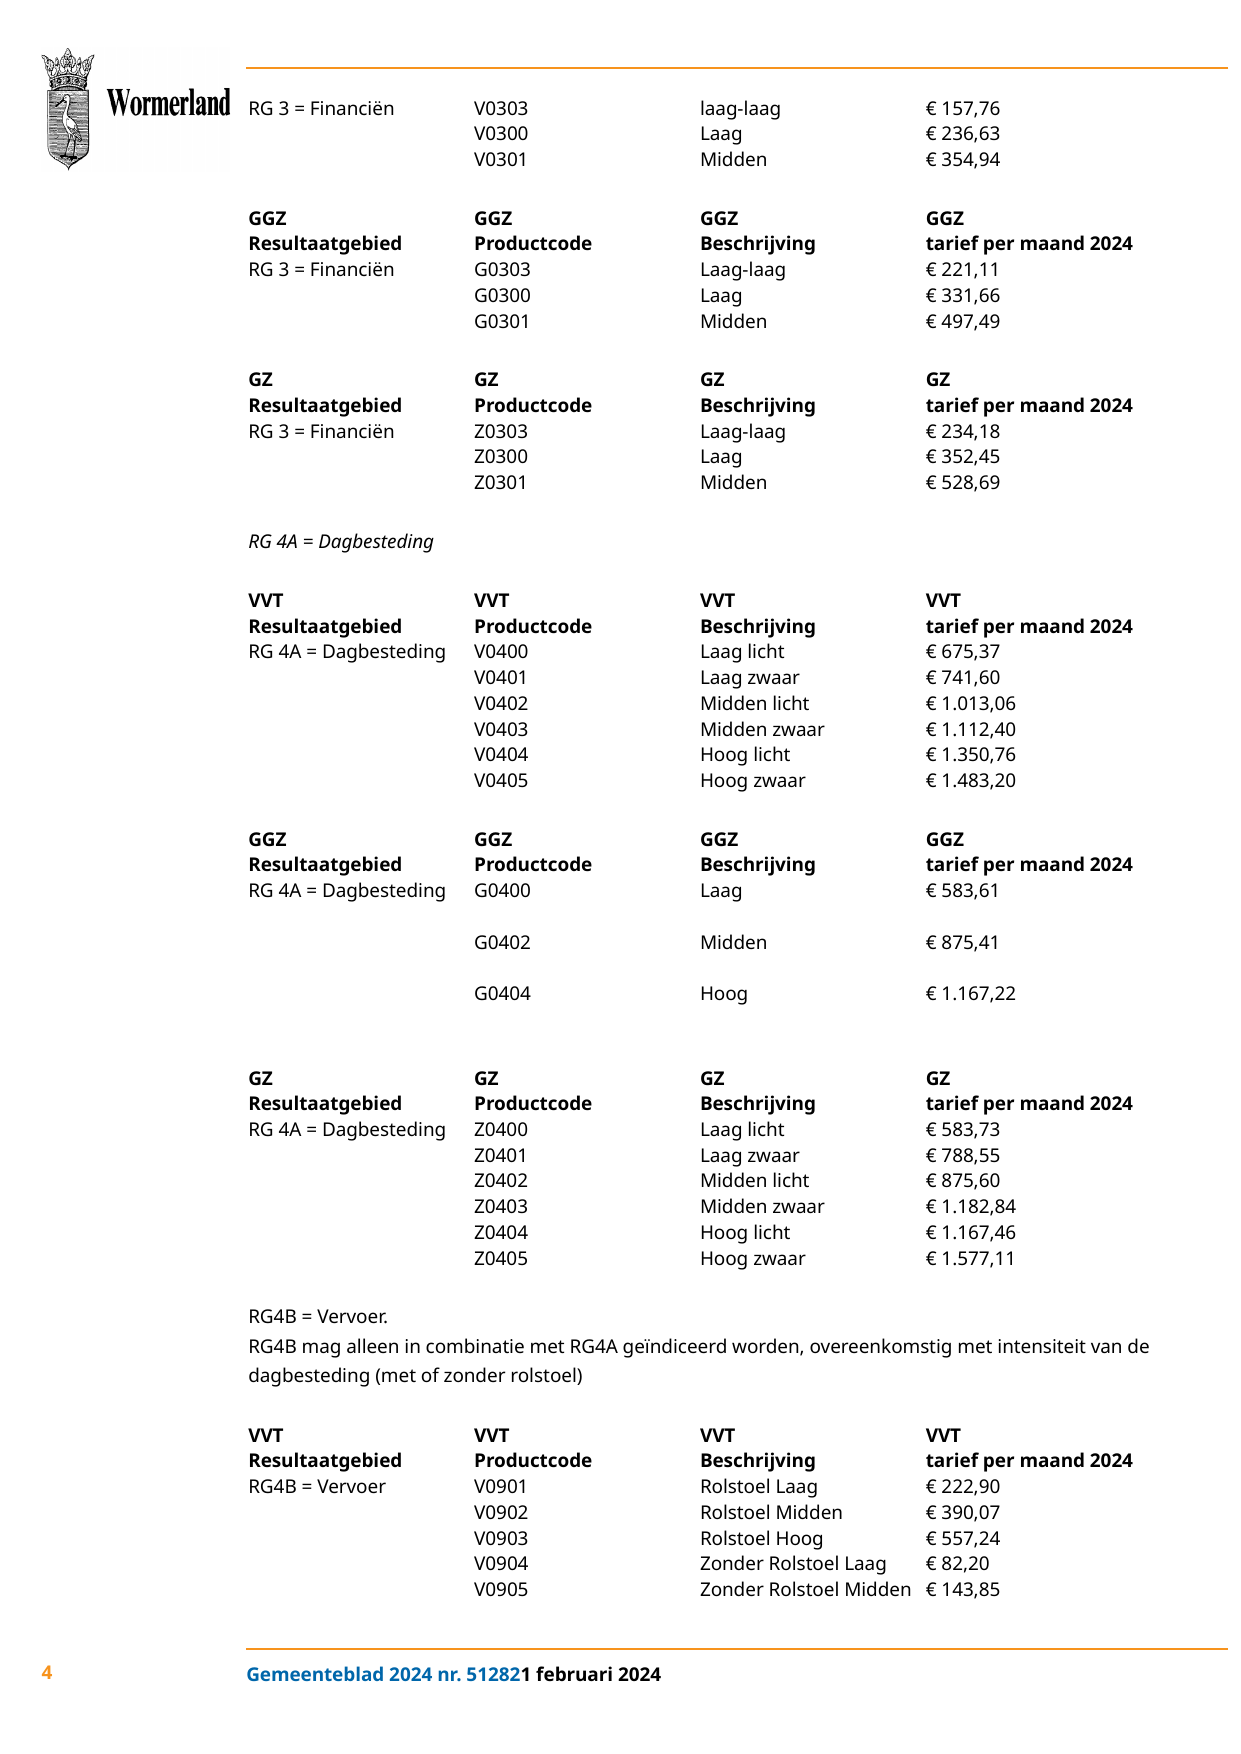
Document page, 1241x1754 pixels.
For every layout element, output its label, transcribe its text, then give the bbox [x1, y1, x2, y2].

table_header GGZ [926, 205, 1152, 231]
table_cell [926, 903, 1152, 929]
table_cell Midden [700, 929, 926, 954]
table_cell € 222,90 [926, 1473, 1152, 1499]
table_cell € 875,41 [926, 929, 1152, 954]
table_cell [926, 955, 1152, 980]
table_cell Productcode [474, 852, 700, 877]
table_cell € 1.013,06 [926, 690, 1152, 716]
table_cell € 143,85 [926, 1576, 1152, 1602]
table_header GZ [700, 1065, 926, 1090]
table_cell € 157,76 [926, 95, 1152, 121]
table_cell [474, 1006, 700, 1032]
table_cell Z0301 [474, 469, 700, 495]
table_cell Beschrijving [700, 1448, 926, 1473]
table_header GGZ [700, 826, 926, 852]
table_cell laag-laag [700, 95, 926, 121]
table_cell Laag [700, 121, 926, 146]
table_cell V0400 [474, 639, 700, 664]
table_header GZ [926, 366, 1152, 392]
table_header GGZ [248, 205, 474, 231]
table_cell Z0401 [474, 1142, 700, 1168]
table_cell € 352,45 [926, 444, 1152, 469]
table_cell Midden [700, 146, 926, 172]
table_cell Z0400 [474, 1116, 700, 1142]
table_cell tarief per maand 2024 [926, 231, 1152, 256]
table_cell tarief per maand 2024 [926, 392, 1152, 418]
text RG 4A = Dagbesteding [248, 528, 1152, 554]
table_cell € 528,69 [926, 469, 1152, 495]
table_cell [474, 955, 700, 980]
table_cell Productcode [474, 231, 700, 256]
table_cell V0301 [474, 146, 700, 172]
table_cell V0303 [474, 95, 700, 121]
table_cell Midden licht [700, 1168, 926, 1193]
table_cell V0904 [474, 1550, 700, 1576]
table_cell [700, 1006, 926, 1032]
text RG4B = Vervoer. [248, 1303, 1152, 1329]
table_cell € 390,07 [926, 1499, 1152, 1525]
table_header VVT [248, 587, 474, 613]
table_cell Laag licht [700, 639, 926, 664]
table_cell [700, 903, 926, 929]
table_cell Productcode [474, 392, 700, 418]
table_cell Resultaatgebied [248, 1090, 474, 1116]
table_header VVT [474, 587, 700, 613]
table_header GZ [248, 366, 474, 392]
table_header GZ [474, 1065, 700, 1090]
table_cell G0301 [474, 308, 700, 333]
table_cell G0402 [474, 929, 700, 954]
table_cell Beschrijving [700, 852, 926, 877]
table_header VVT [700, 1422, 926, 1447]
table_header VVT [700, 587, 926, 613]
table_cell Z0402 [474, 1168, 700, 1193]
table_cell V0405 [474, 767, 700, 793]
table_cell € 1.577,11 [926, 1245, 1152, 1271]
table_cell G0303 [474, 256, 700, 282]
table_cell V0403 [474, 716, 700, 742]
table_cell Laag licht [700, 1116, 926, 1142]
table_cell € 788,55 [926, 1142, 1152, 1168]
table_cell Midden [700, 308, 926, 333]
table_cell Beschrijving [700, 1090, 926, 1116]
table_cell € 583,61 [926, 878, 1152, 903]
table_cell € 1.483,20 [926, 767, 1152, 793]
table_cell € 1.182,84 [926, 1193, 1152, 1219]
table_cell V0901 [474, 1473, 700, 1499]
table_header VVT [474, 1422, 700, 1447]
table_cell € 1.167,22 [926, 980, 1152, 1006]
table_header GGZ [248, 826, 474, 852]
table_cell € 557,24 [926, 1525, 1152, 1550]
table_cell tarief per maand 2024 [926, 613, 1152, 639]
table_cell tarief per maand 2024 [926, 1090, 1152, 1116]
table_cell tarief per maand 2024 [926, 852, 1152, 877]
table_cell RG 3 = Financiën [248, 418, 474, 495]
table_cell € 497,49 [926, 308, 1152, 333]
table_cell Resultaatgebied [248, 231, 474, 256]
table_cell € 875,60 [926, 1168, 1152, 1193]
table_cell G0404 [474, 980, 700, 1006]
table_cell Laag zwaar [700, 1142, 926, 1168]
table_header GZ [700, 366, 926, 392]
table_cell RG 4A = Dagbesteding [248, 1116, 474, 1271]
table_cell Beschrijving [700, 231, 926, 256]
table_cell V0401 [474, 664, 700, 690]
table_cell € 221,11 [926, 256, 1152, 282]
table_cell Resultaatgebied [248, 852, 474, 877]
table_cell Laag [700, 878, 926, 903]
table_cell V0902 [474, 1499, 700, 1525]
table_cell Hoog zwaar [700, 1245, 926, 1271]
table_cell Resultaatgebied [248, 1448, 474, 1473]
table_cell V0905 [474, 1576, 700, 1602]
table_header GZ [926, 1065, 1152, 1090]
table_cell [926, 1006, 1152, 1032]
table_cell Laag-laag [700, 256, 926, 282]
table_cell RG4B = Vervoer [248, 1473, 474, 1602]
table_cell € 675,37 [926, 639, 1152, 664]
table_cell V0404 [474, 742, 700, 767]
table_cell € 741,60 [926, 664, 1152, 690]
table_cell € 82,20 [926, 1550, 1152, 1576]
table_header VVT [248, 1422, 474, 1447]
table_cell G0400 [474, 878, 700, 903]
table_cell Resultaatgebied [248, 392, 474, 418]
table_cell Zonder Rolstoel Midden [700, 1576, 926, 1602]
table_header GGZ [474, 205, 700, 231]
table_cell € 1.112,40 [926, 716, 1152, 742]
table_cell RG 4A = Dagbesteding [248, 639, 474, 793]
table_cell Z0404 [474, 1219, 700, 1245]
table_cell Resultaatgebied [248, 613, 474, 639]
table_cell Rolstoel Hoog [700, 1525, 926, 1550]
table_cell Rolstoel Midden [700, 1499, 926, 1525]
table_cell Midden zwaar [700, 716, 926, 742]
table_cell Rolstoel Laag [700, 1473, 926, 1499]
table_cell Productcode [474, 1448, 700, 1473]
table_cell Z0405 [474, 1245, 700, 1271]
table_cell RG 4A = Dagbesteding [248, 878, 474, 1032]
table_cell Hoog [700, 980, 926, 1006]
table_cell RG 3 = Financiën [248, 256, 474, 333]
table_header GZ [474, 366, 700, 392]
table_cell Midden [700, 469, 926, 495]
table_cell Z0303 [474, 418, 700, 444]
table_cell V0300 [474, 121, 700, 146]
table_header GGZ [926, 826, 1152, 852]
table_cell Beschrijving [700, 392, 926, 418]
table_cell Productcode [474, 1090, 700, 1116]
table_cell Hoog licht [700, 1219, 926, 1245]
table_cell Z0403 [474, 1193, 700, 1219]
table_cell Laag zwaar [700, 664, 926, 690]
table_cell Beschrijving [700, 613, 926, 639]
table_header GZ [248, 1065, 474, 1090]
picture [41, 47, 231, 172]
table_cell V0903 [474, 1525, 700, 1550]
table_cell € 236,63 [926, 121, 1152, 146]
table_cell [700, 955, 926, 980]
table_cell tarief per maand 2024 [926, 1448, 1152, 1473]
table_header GGZ [474, 826, 700, 852]
table_cell [474, 903, 700, 929]
table_cell Laag-laag [700, 418, 926, 444]
table_cell Hoog zwaar [700, 767, 926, 793]
table_cell Midden zwaar [700, 1193, 926, 1219]
table_cell Laag [700, 444, 926, 469]
table_cell V0402 [474, 690, 700, 716]
table_header VVT [926, 587, 1152, 613]
table_cell € 234,18 [926, 418, 1152, 444]
table_header GGZ [700, 205, 926, 231]
table_cell € 1.350,76 [926, 742, 1152, 767]
table_cell G0300 [474, 282, 700, 308]
table_cell Zonder Rolstoel Laag [700, 1550, 926, 1576]
table_cell € 331,66 [926, 282, 1152, 308]
table_cell Productcode [474, 613, 700, 639]
table_cell Z0300 [474, 444, 700, 469]
text RG4B mag alleen in combinatie met RG4A geïndiceerd worden, overeenkomstig met intensiteit van de dagbesteding (met of zonder rolstoel) [248, 1333, 1152, 1388]
table_cell € 1.167,46 [926, 1219, 1152, 1245]
table_cell Hoog licht [700, 742, 926, 767]
table_cell € 583,73 [926, 1116, 1152, 1142]
table_cell Midden licht [700, 690, 926, 716]
table_cell € 354,94 [926, 146, 1152, 172]
table_cell RG 3 = Financiën [248, 95, 474, 172]
table_header VVT [926, 1422, 1152, 1447]
table_cell Laag [700, 282, 926, 308]
